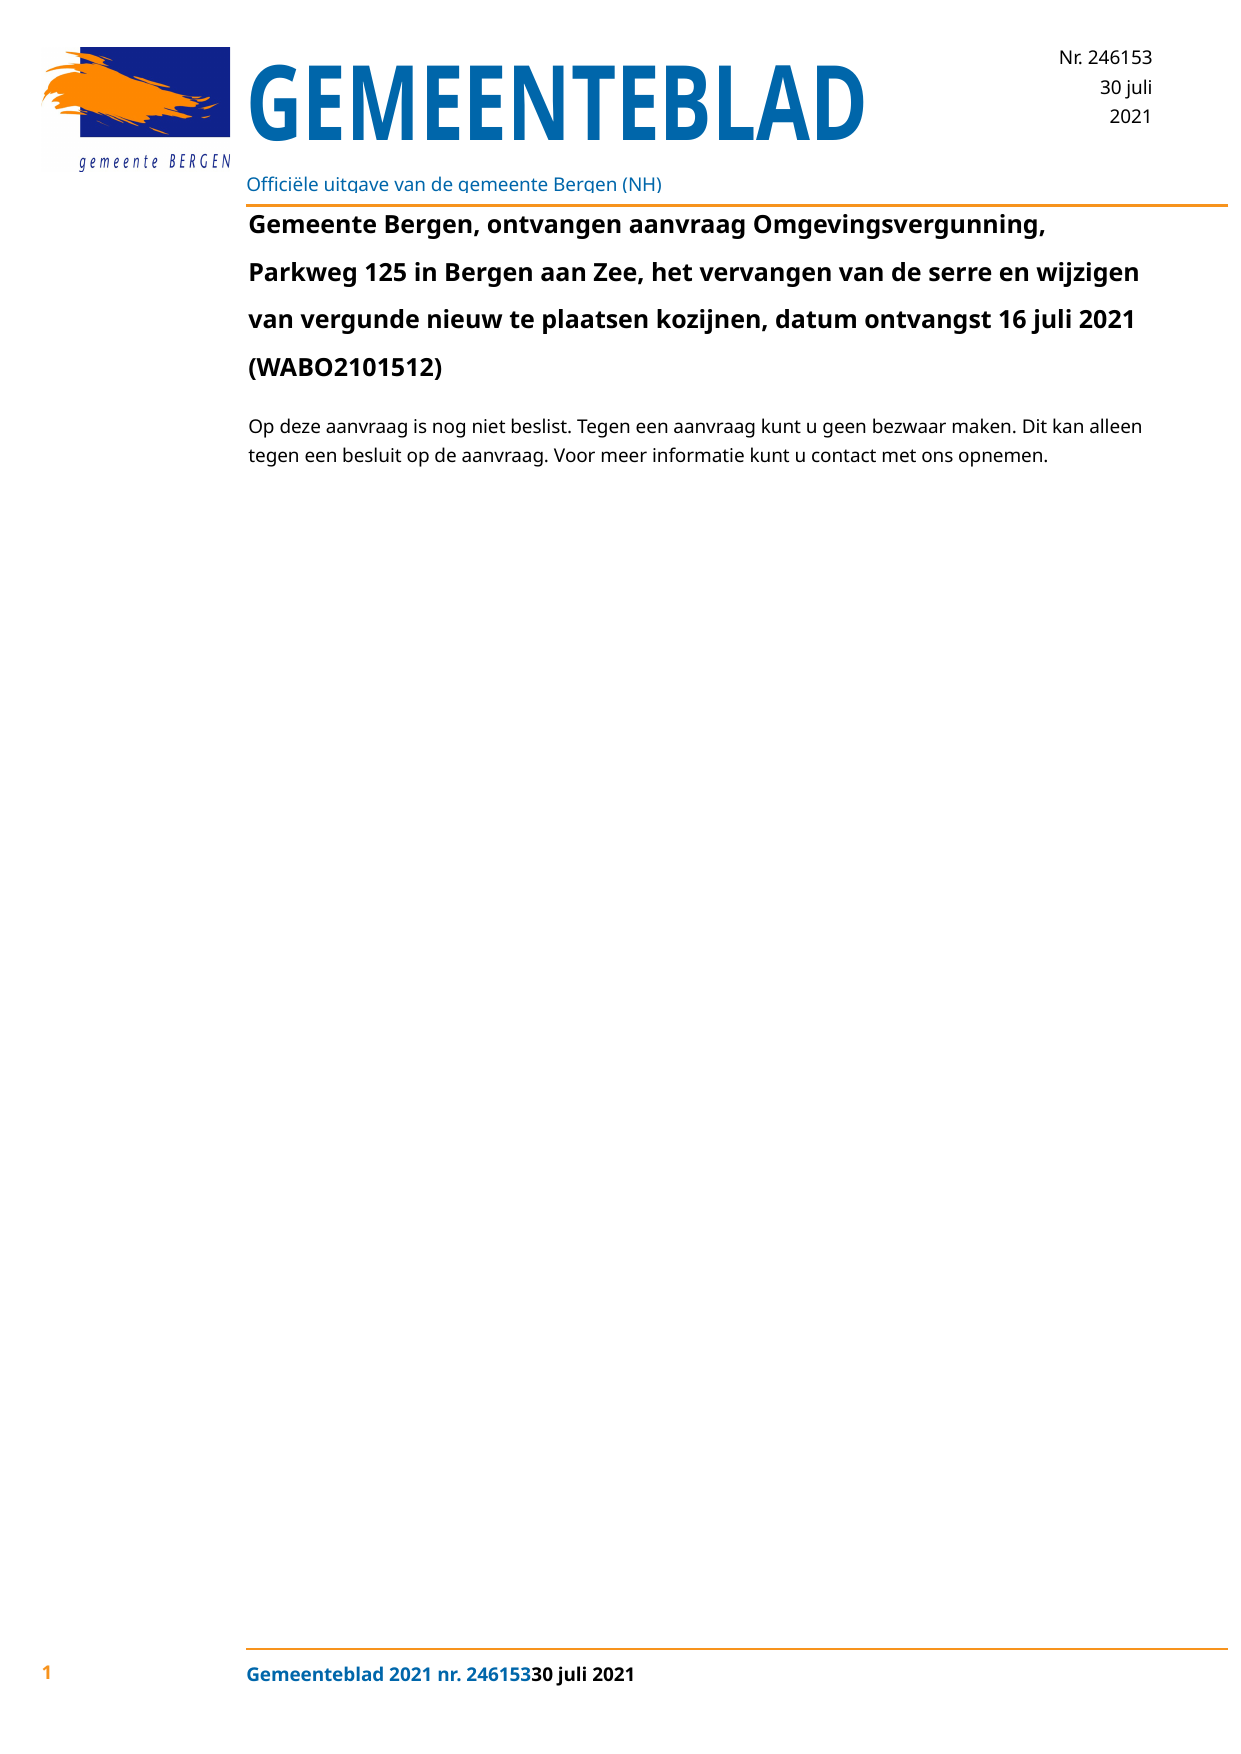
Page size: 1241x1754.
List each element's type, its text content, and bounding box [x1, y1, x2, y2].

text Op deze aanvraag is nog niet beslist. Tegen een aanvraag kunt u geen bezwaar maken. Dit kan alleen tegen een besluit op de aanvraag. Voor meer informatie kunt u contact met ons opnemen. [248, 413, 1152, 468]
text Gemeente Bergen, ontvangen aanvraag Omgevingsvergunning, Parkweg 125 in Bergen aan Zee, het vervangen van de serre en wijzigen van vergunde nieuw te plaatsen kozijnen, datum ontvangst 16 juli 2021 (WABO2101512) [248, 207, 1152, 384]
picture [41, 47, 231, 172]
